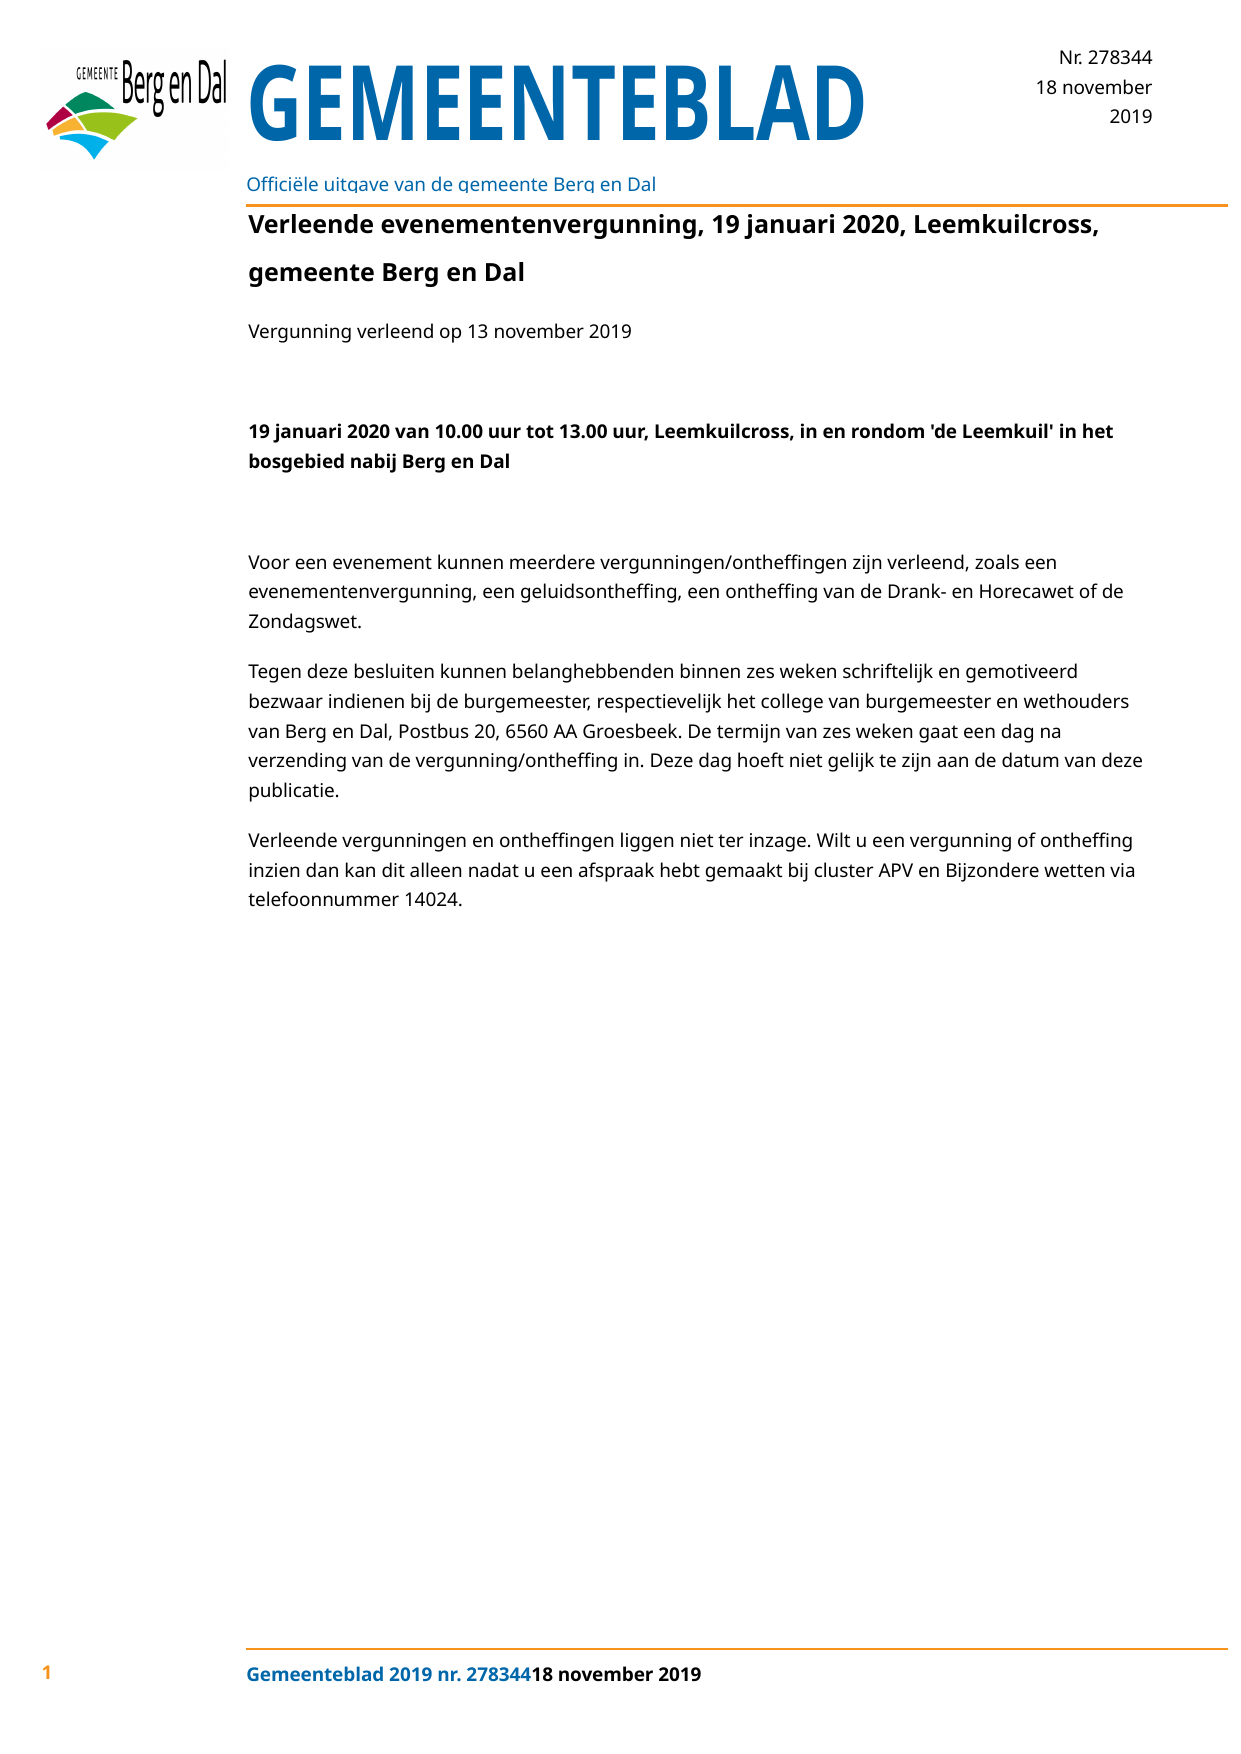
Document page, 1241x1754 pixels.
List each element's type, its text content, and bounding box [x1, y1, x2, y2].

picture [41, 47, 231, 172]
text Verleende vergunningen en ontheffingen liggen niet ter inzage. Wilt u een vergunning of ontheffing inzien dan kan dit alleen nadat u een afspraak hebt gemaakt bij cluster APV en Bijzondere wetten via telefoonnummer 14024. [248, 827, 1152, 912]
text Tegen deze besluiten kunnen belanghebbenden binnen zes weken schriftelijk en gemotiveerd bezwaar indienen bij de burgemeester, respectievelijk het college van burgemeester en wethouders van Berg en Dal, Postbus 20, 6560 AA Groesbeek. De termijn van zes weken gaat een dag na verzending van de vergunning/ontheffing in. Deze dag hoeft niet gelijk te zijn aan de datum van deze publicatie. [248, 659, 1152, 803]
text Vergunning verleend op 13 november 2019 [248, 318, 1152, 344]
text Voor een evenement kunnen meerdere vergunningen/ontheffingen zijn verleend, zoals een evenementenvergunning, een geluidsontheffing, een ontheffing van de Drank- en Horecawet of de Zondagswet. [248, 549, 1152, 634]
text 19 januari 2020 van 10.00 uur tot 13.00 uur, Leemkuilcross, in en rondom 'de Leemkuil' in het bosgebied nabij Berg en Dal [248, 419, 1152, 474]
text Verleende evenementenvergunning, 19 januari 2020, Leemkuilcross, gemeente Berg en Dal [248, 207, 1152, 288]
